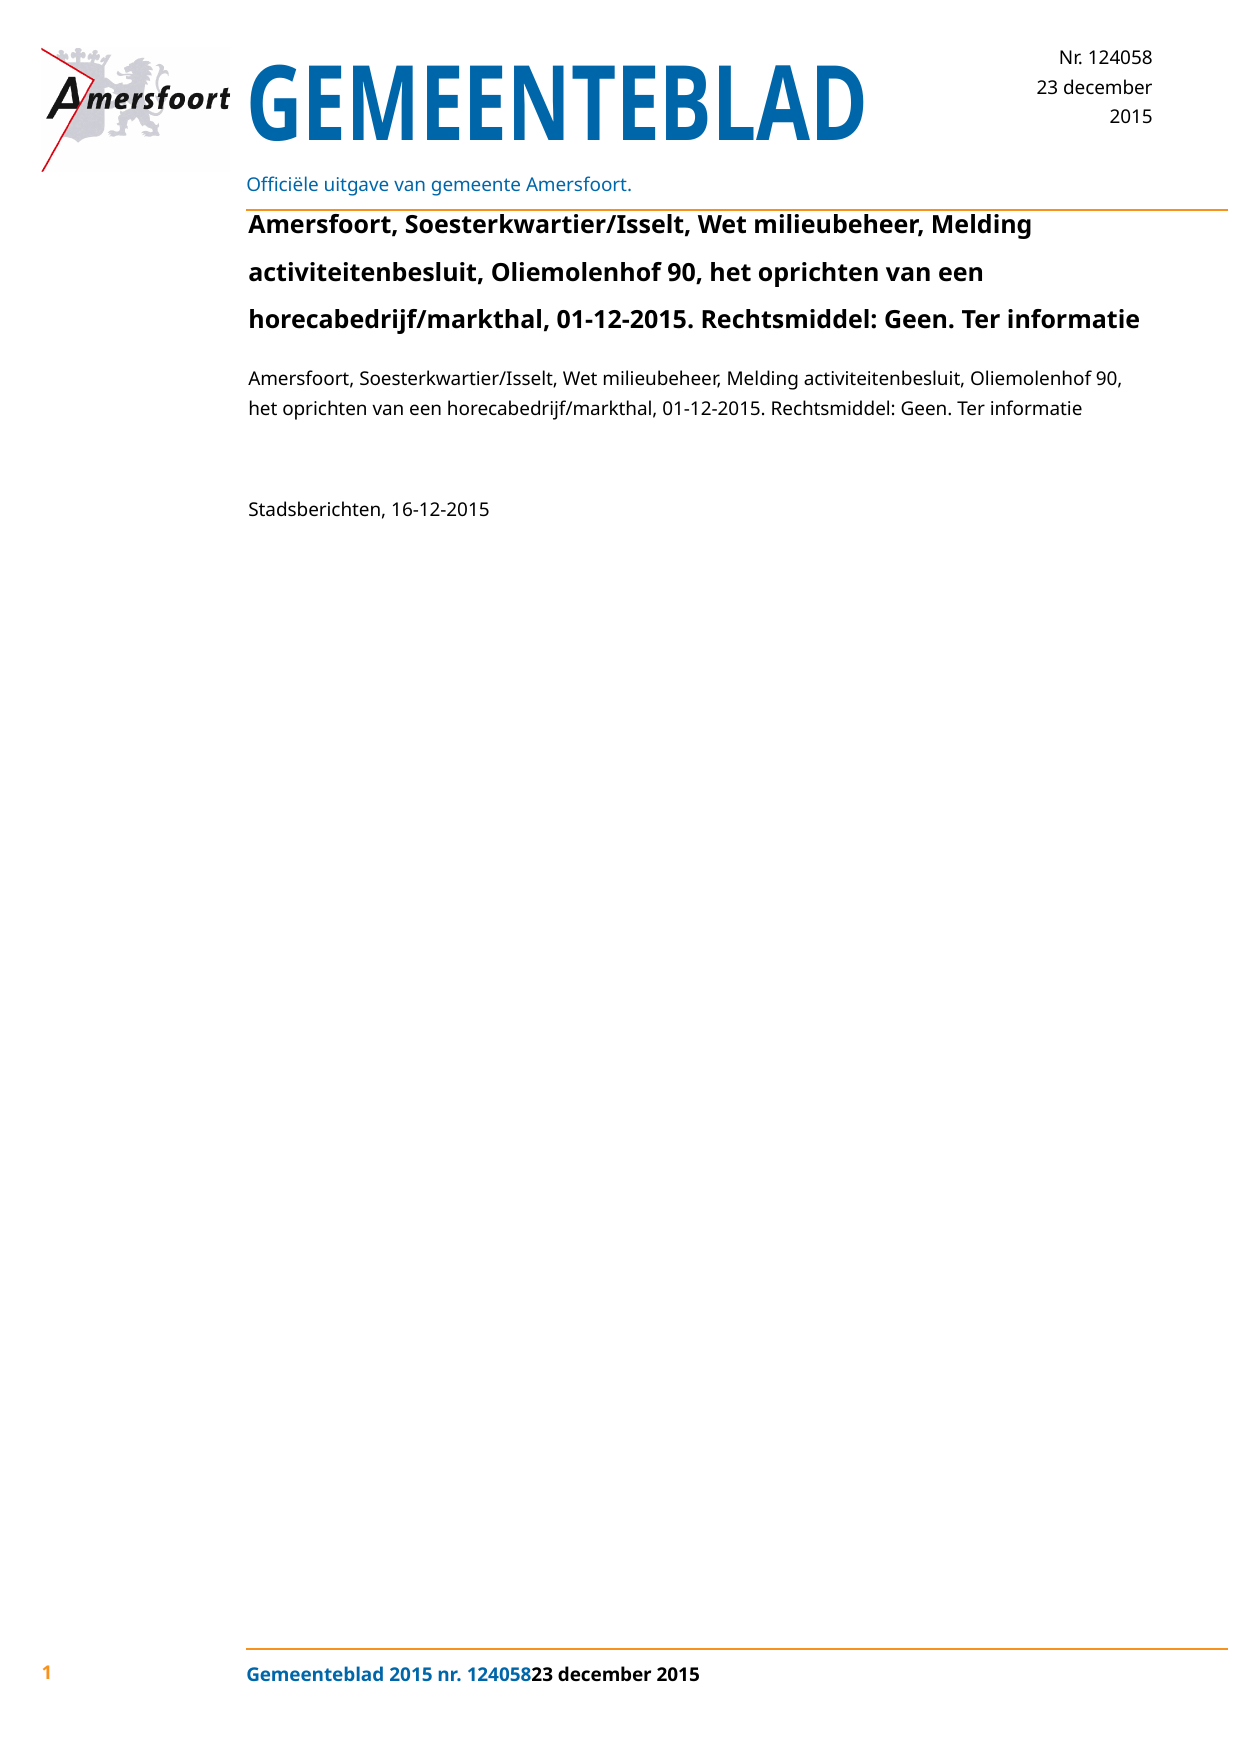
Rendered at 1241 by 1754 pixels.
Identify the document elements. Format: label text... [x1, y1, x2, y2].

text Stadsberichten, 16-12-2015 [248, 496, 1152, 522]
text Amersfoort, Soesterkwartier/Isselt, Wet milieubeheer, Melding activiteitenbesluit, Oliemolenhof 90, het oprichten van een horecabedrijf/markthal, 01-12-2015. Rechtsmiddel: Geen. Ter informatie [248, 366, 1152, 421]
picture [41, 47, 231, 172]
text Amersfoort, Soesterkwartier/Isselt, Wet milieubeheer, Melding activiteitenbesluit, Oliemolenhof 90, het oprichten van een horecabedrijf/markthal, 01-12-2015. Rechtsmiddel: Geen. Ter informatie [248, 211, 1152, 336]
